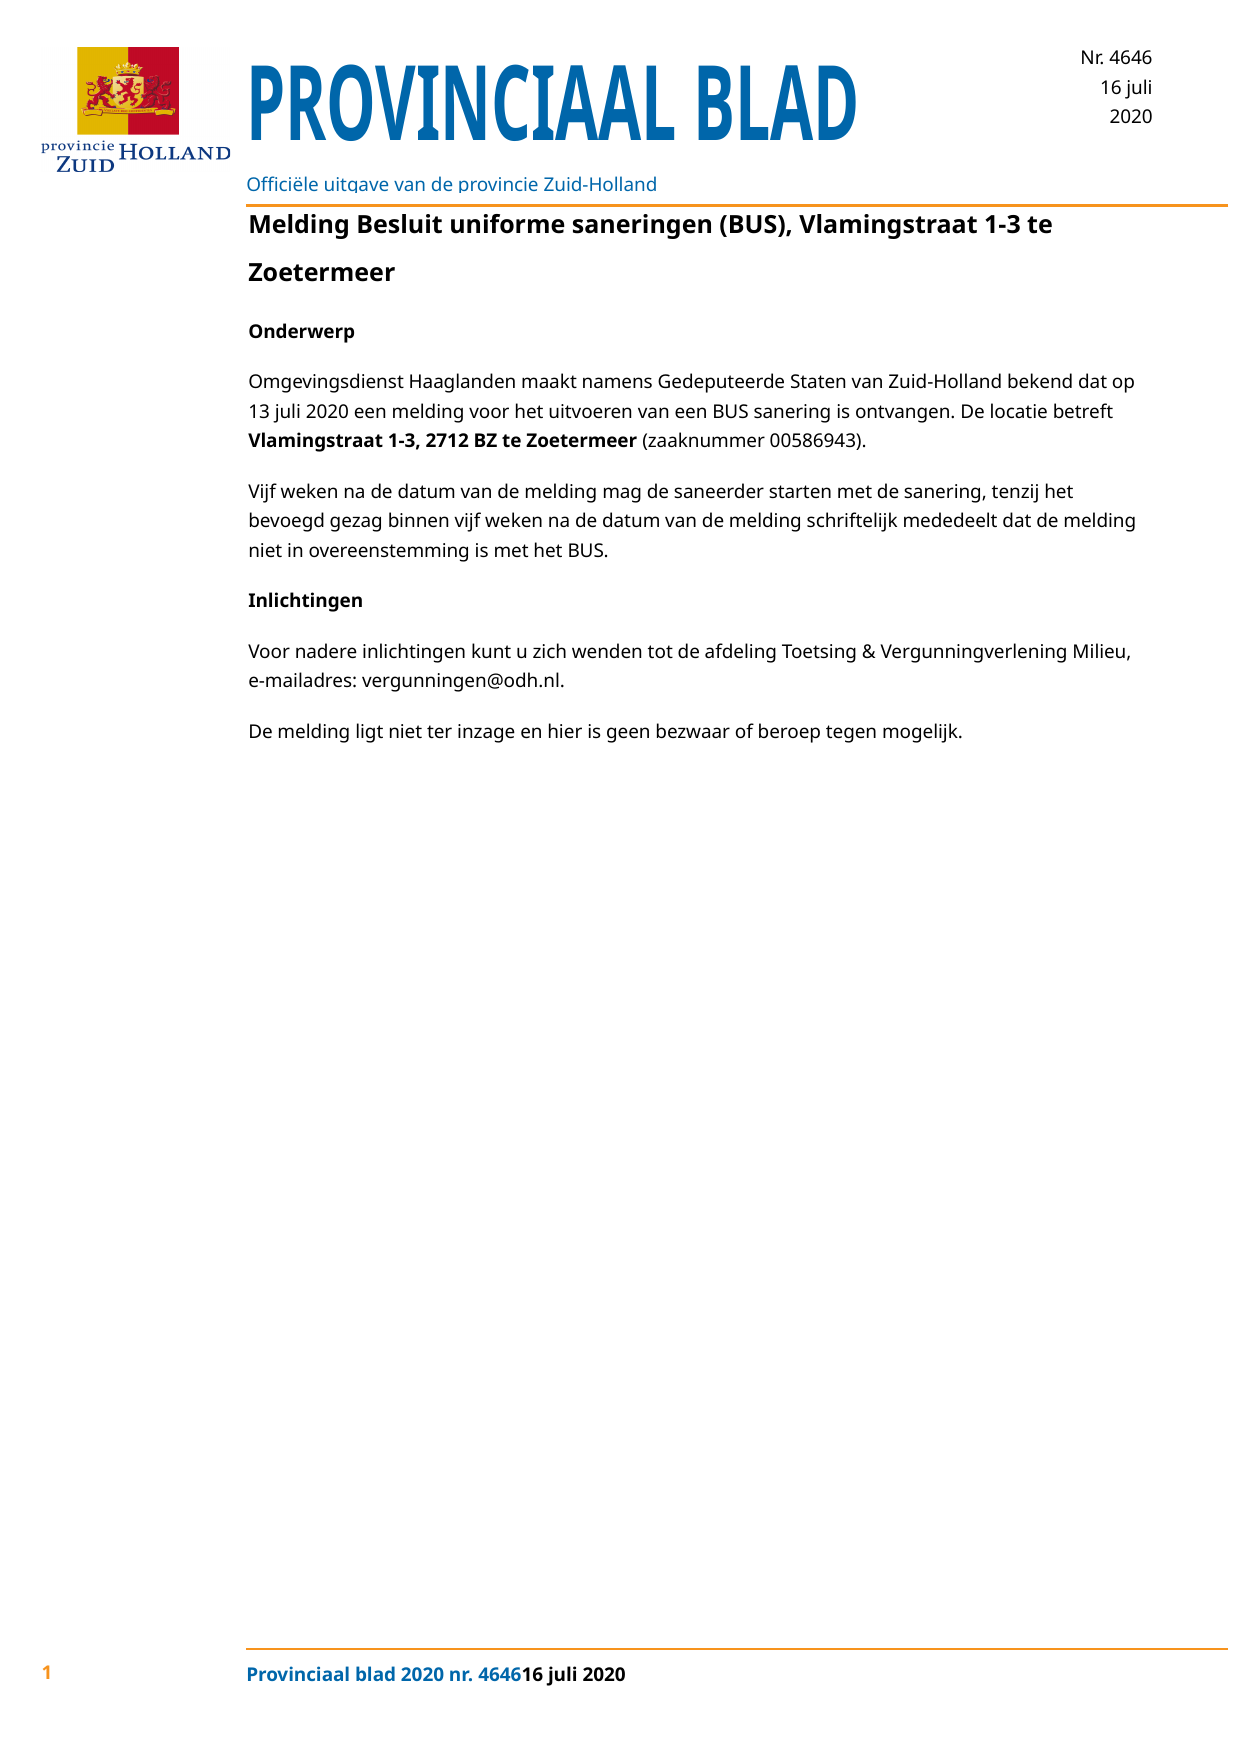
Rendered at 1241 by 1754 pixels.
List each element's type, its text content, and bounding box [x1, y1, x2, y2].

text Vijf weken na de datum van de melding mag de saneerder starten met de sanering, tenzij het bevoegd gezag binnen vijf weken na de datum van de melding schriftelijk mededeelt dat de melding niet in overeenstemming is met het BUS. [248, 478, 1152, 563]
text De melding ligt niet ter inzage en hier is geen bezwaar of beroep tegen mogelijk. [248, 718, 1152, 744]
text Onderwerp [248, 318, 1152, 344]
text Voor nadere inlichtingen kunt u zich wenden tot de afdeling Toetsing & Vergunningverlening Milieu, e-mailadres: vergunningen@odh.nl. [248, 638, 1152, 693]
text Melding Besluit uniforme saneringen (BUS), Vlamingstraat 1-3 te Zoetermeer [248, 207, 1152, 288]
picture [41, 47, 231, 172]
text Inlichtingen [248, 587, 1152, 613]
text Omgevingsdienst Haaglanden maakt namens Gedeputeerde Staten van Zuid-Holland bekend dat op 13 juli 2020 een melding voor het uitvoeren van een BUS sanering is ontvangen. De locatie betreft Vlamingstraat 1-3, 2712 BZ te Zoetermeer (zaaknummer 00586943). [248, 368, 1152, 453]
